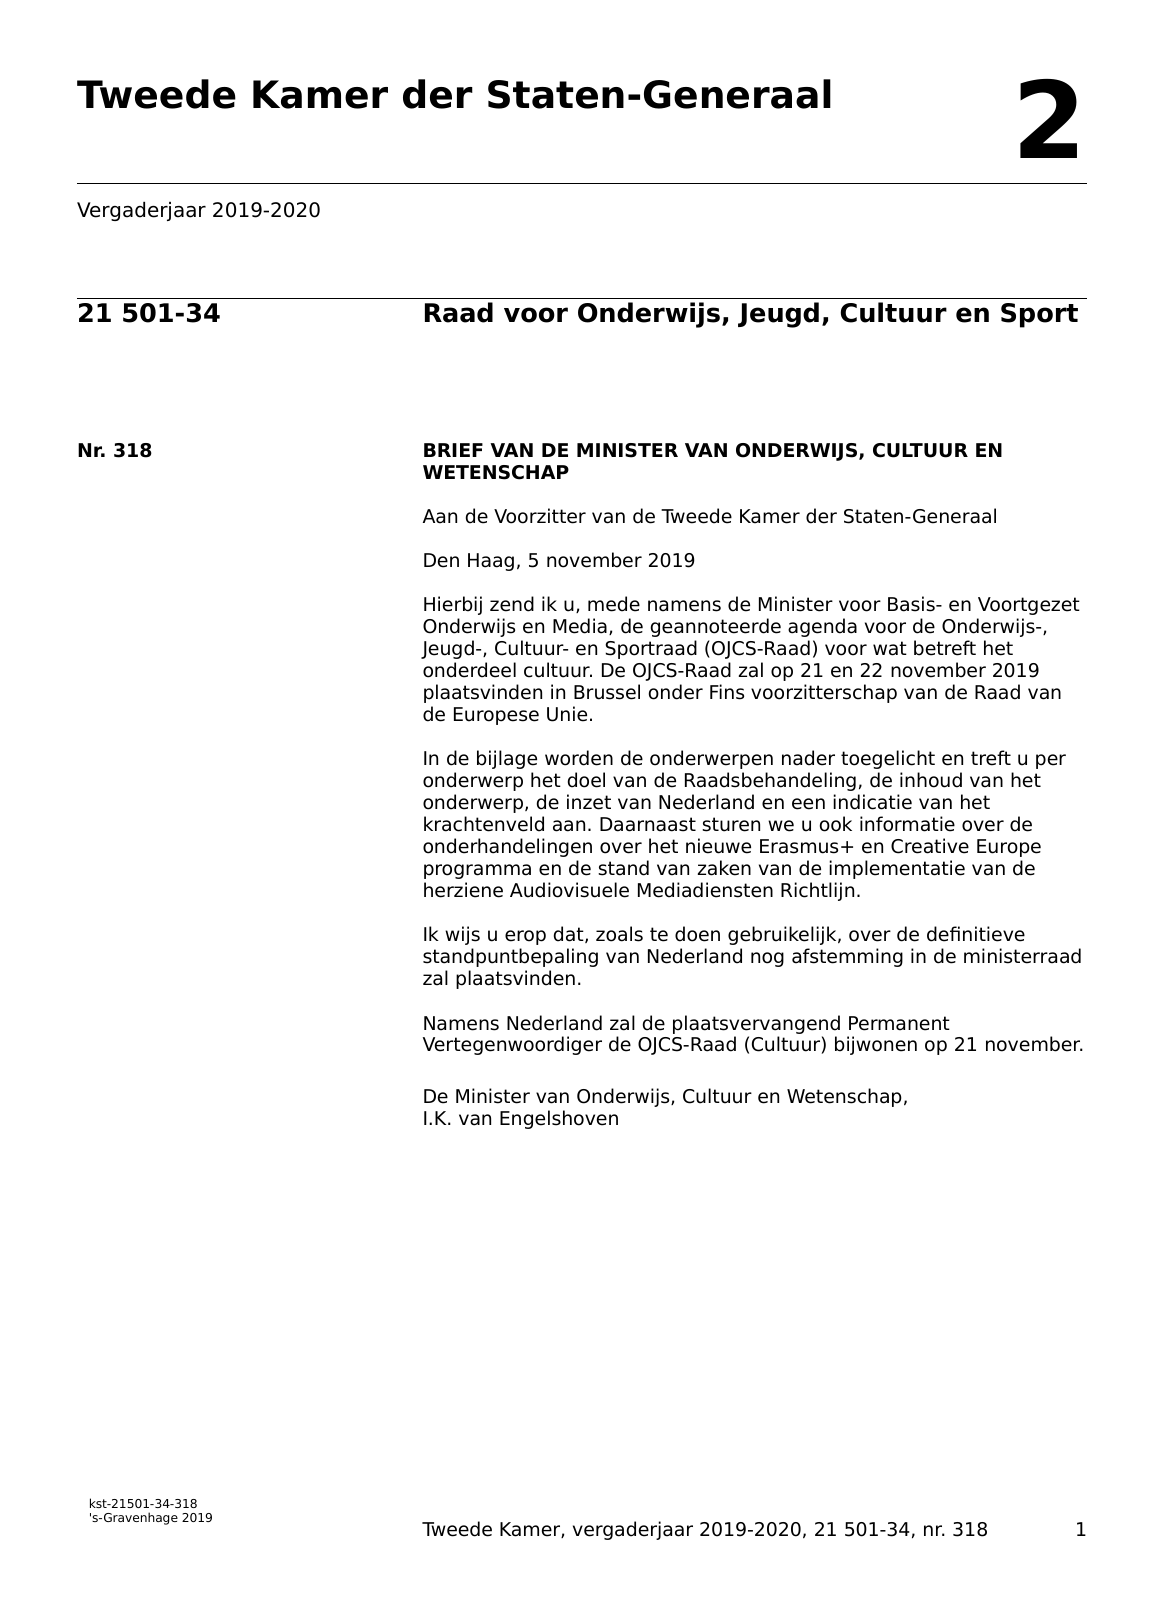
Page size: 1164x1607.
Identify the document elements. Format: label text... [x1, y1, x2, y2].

text Den Haag, 5 november 2019 [422, 550, 1087, 572]
text 's-Gravenhage 2019 [88, 1511, 323, 1525]
text Ik wijs u erop dat, zoals te doen gebruikelijk, over de definitieve standpuntbepaling van Nederland nog afstemming in de ministerraad zal plaatsvinden. [422, 924, 1087, 990]
table_header 2 [886, 59, 1087, 183]
text De Minister van Onderwijs, Cultuur en Wetenschap, I.K. van Engelshoven [422, 1086, 1087, 1130]
text In de bijlage worden de onderwerpen nader toegelicht en treft u per onderwerp het doel van de Raadsbehandeling, de inhoud van het onderwerp, de inzet van Nederland en een indicatie van het krachtenveld aan. Daarnaast sturen we u ook informatie over de onderhandelingen over het nieuwe Erasmus+ en Creative Europe programma en de stand van zaken van de implementatie van de herziene Audiovisuele Mediadiensten Richtlijn. [422, 748, 1087, 902]
text Namens Nederland zal de plaatsvervangend Permanent Vertegenwoordiger de OJCS-Raad (Cultuur) bijwonen op 21 november. [422, 1012, 1087, 1056]
subtitle 21 501-34 Raad voor Onderwijs, Jeugd, Cultuur en Sport [77, 299, 1087, 329]
text Aan de Voorzitter van de Tweede Kamer der Staten-Generaal [422, 506, 1087, 528]
table_header Tweede Kamer der Staten-Generaal [77, 59, 886, 183]
subtitle Nr. 318 BRIEF VAN DE MINISTER VAN ONDERWIJS, CULTUUR EN WETENSCHAP [77, 440, 1087, 484]
text kst-21501-34-318 [88, 1497, 323, 1511]
table_cell Vergaderjaar 2019-2020 [77, 184, 1087, 298]
text Hierbij zend ik u, mede namens de Minister voor Basis- en Voortgezet Onderwijs en Media, de geannoteerde agenda voor de Onderwijs-, Jeugd-, Cultuur- en Sportraad (OJCS-Raad) voor wat betreft het onderdeel cultuur. De OJCS-Raad zal op 21 en 22 november 2019 plaatsvinden in Brussel onder Fins voorzitterschap van de Raad van de Europese Unie. [422, 594, 1087, 726]
